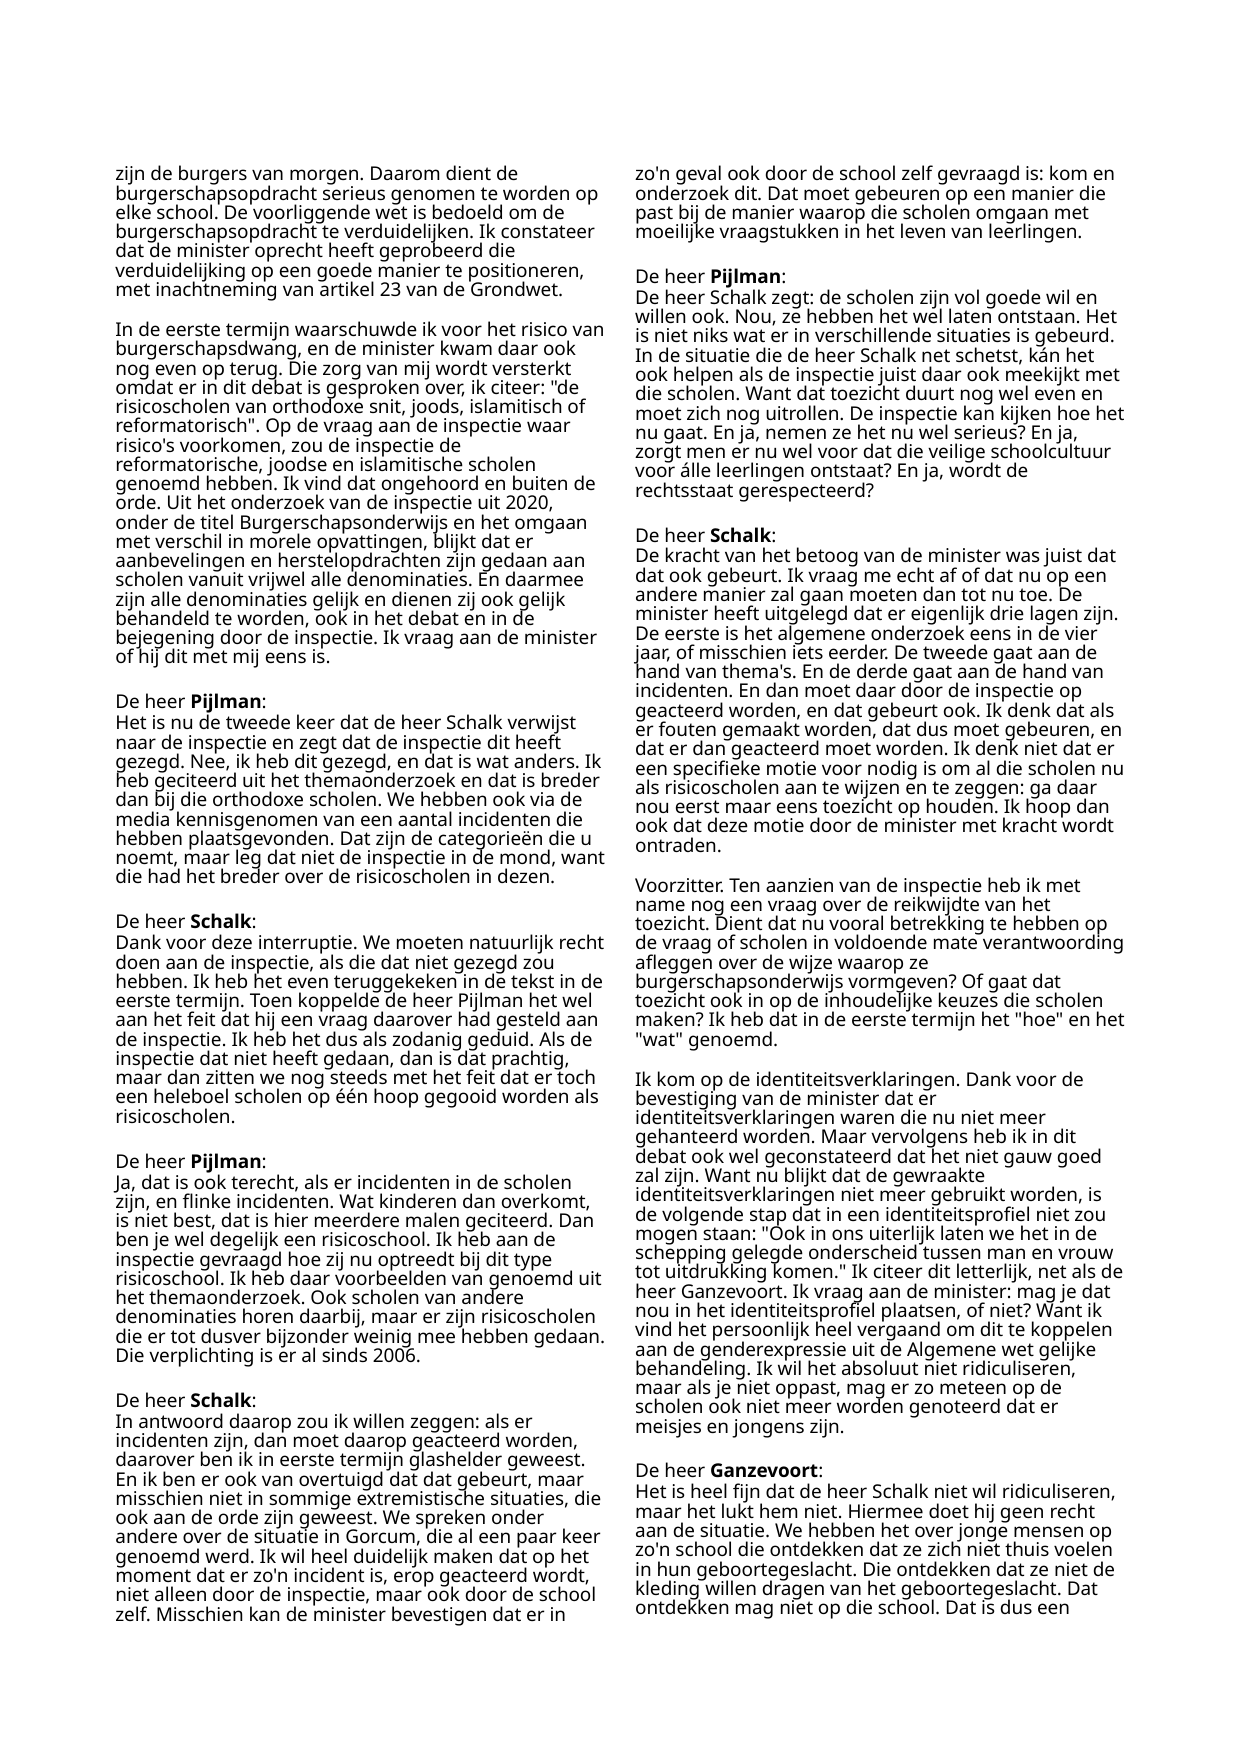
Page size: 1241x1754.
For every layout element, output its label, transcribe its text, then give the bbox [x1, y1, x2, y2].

text Het is nu de tweede keer dat de heer Schalk verwijst naar de inspectie en zegt dat de inspectie dit heeft gezegd. Nee, ik heb dit gezegd, en dat is wat anders. Ik heb geciteerd uit het themaonderzoek en dat is breder dan bij die orthodoxe scholen. We hebben ook via de media kennisgenomen van een aantal incidenten die hebben plaatsgevonden. Dat zijn de categorieën die u noemt, maar leg dat niet de inspectie in de mond, want die had het breder over de risicoscholen in dezen. [115, 714, 605, 888]
text zo'n geval ook door de school zelf gevraagd is: kom en onderzoek dit. Dat moet gebeuren op een manier die past bij de manier waarop die scholen omgaan met moeilijke vraagstukken in het leven van leerlingen. [635, 165, 1125, 242]
text De heer Pijlman: [635, 263, 1125, 289]
text zijn de burgers van morgen. Daarom dient de burgerschapsopdracht serieus genomen te worden op elke school. De voorliggende wet is bedoeld om de burgerschapsopdracht te verduidelijken. Ik constateer dat de minister oprecht heeft geprobeerd die verduidelijking op een goede manier te positioneren, met inachtneming van artikel 23 van de Grondwet. [115, 165, 605, 300]
text De kracht van het betoog van de minister was juist dat dat ook gebeurt. Ik vraag me echt af of dat nu op een andere manier zal gaan moeten dan tot nu toe. De minister heeft uitgelegd dat er eigenlijk drie lagen zijn. De eerste is het algemene onderzoek eens in de vier jaar, of misschien iets eerder. De tweede gaat aan de hand van thema's. En de derde gaat aan de hand van incidenten. En dan moet daar door de inspectie op geacteerd worden, en dat gebeurt ook. Ik denk dat als er fouten gemaakt worden, dat dus moet gebeuren, en dat er dan geacteerd moet worden. Ik denk niet dat er een specifieke motie voor nodig is om al die scholen nu als risicoscholen aan te wijzen en te zeggen: ga daar nou eerst maar eens toezicht op houden. Ik hoop dan ook dat deze motie door de minister met kracht wordt ontraden. [635, 547, 1125, 856]
text Voorzitter. Ten aanzien van de inspectie heb ik met name nog een vraag over de reikwijdte van het toezicht. Dient dat nu vooral betrekking te hebben op de vraag of scholen in voldoende mate verantwoording afleggen over de wijze waarop ze burgerschapsonderwijs vormgeven? Of gaat dat toezicht ook in op de inhoudelijke keuzes die scholen maken? Ik heb dat in de eerste termijn het "hoe" en het "wat" genoemd. [635, 877, 1125, 1050]
text In antwoord daarop zou ik willen zeggen: als er incidenten zijn, dan moet daarop geacteerd worden, daarover ben ik in eerste termijn glashelder geweest. En ik ben er ook van overtuigd dat dat gebeurt, maar misschien niet in sommige extremistische situaties, die ook aan de orde zijn geweest. We spreken onder andere over de situatie in Gorcum, die al een paar keer genoemd werd. Ik wil heel duidelijk maken dat op het moment dat er zo'n incident is, erop geacteerd wordt, niet alleen door de inspectie, maar ook door de school zelf. Misschien kan de minister bevestigen dat er in [115, 1413, 605, 1625]
text Het is heel fijn dat de heer Schalk niet wil ridiculiseren, maar het lukt hem niet. Hiermee doet hij geen recht aan de situatie. We hebben het over jonge mensen op zo'n school die ontdekken dat ze zich niet thuis voelen in hun geboortegeslacht. Die ontdekken dat ze niet de kleding willen dragen van het geboortegeslacht. Dat ontdekken mag niet op die school. Dat is dus een [635, 1483, 1125, 1618]
text De heer Pijlman: [115, 1148, 605, 1174]
text Ja, dat is ook terecht, als er incidenten in de scholen zijn, en flinke incidenten. Wat kinderen dan overkomt, is niet best, dat is hier meerdere malen geciteerd. Dan ben je wel degelijk een risicoschool. Ik heb aan de inspectie gevraagd hoe zij nu optreedt bij dit type risicoschool. Ik heb daar voorbeelden van genoemd uit het themaonderzoek. Ook scholen van andere denominaties horen daarbij, maar er zijn risicoscholen die er tot dusver bijzonder weinig mee hebben gedaan. Die verplichting is er al sinds 2006. [115, 1174, 605, 1366]
text De heer Pijlman: [115, 689, 605, 714]
text De heer Schalk: [115, 1387, 605, 1413]
text De heer Schalk: [115, 909, 605, 934]
text De heer Schalk: [635, 522, 1125, 547]
text De heer Ganzevoort: [635, 1458, 1125, 1483]
text Dank voor deze interruptie. We moeten natuurlijk recht doen aan de inspectie, als die dat niet gezegd zou hebben. Ik heb het even teruggekeken in de tekst in de eerste termijn. Toen koppelde de heer Pijlman het wel aan het feit dat hij een vraag daarover had gesteld aan de inspectie. Ik heb het dus als zodanig geduid. Als de inspectie dat niet heeft gedaan, dan is dat prachtig, maar dan zitten we nog steeds met het feit dat er toch een heleboel scholen op één hoop gegooid worden als risicoscholen. [115, 934, 605, 1127]
text De heer Schalk zegt: de scholen zijn vol goede wil en willen ook. Nou, ze hebben het wel laten ontstaan. Het is niet niks wat er in verschillende situaties is gebeurd. In de situatie die de heer Schalk net schetst, kán het ook helpen als de inspectie juist daar ook meekijkt met die scholen. Want dat toezicht duurt nog wel even en moet zich nog uitrollen. De inspectie kan kijken hoe het nu gaat. En ja, nemen ze het nu wel serieus? En ja, zorgt men er nu wel voor dat die veilige schoolcultuur voor álle leerlingen ontstaat? En ja, wordt de rechtsstaat gerespecteerd? [635, 289, 1125, 501]
text In de eerste termijn waarschuwde ik voor het risico van burgerschapsdwang, en de minister kwam daar ook nog even op terug. Die zorg van mij wordt versterkt omdat er in dit debat is gesproken over, ik citeer: "de risicoscholen van orthodoxe snit, joods, islamitisch of reformatorisch". Op de vraag aan de inspectie waar risico's voorkomen, zou de inspectie de reformatorische, joodse en islamitische scholen genoemd hebben. Ik vind dat ongehoord en buiten de orde. Uit het onderzoek van de inspectie uit 2020, onder de titel Burgerschapsonderwijs en het omgaan met verschil in morele opvattingen, blijkt dat er aanbevelingen en herstelopdrachten zijn gedaan aan scholen vanuit vrijwel alle denominaties. En daarmee zijn alle denominaties gelijk en dienen zij ook gelijk behandeld te worden, ook in het debat en in de bejegening door de inspectie. Ik vraag aan de minister of hij dit met mij eens is. [115, 321, 605, 668]
text Ik kom op de identiteitsverklaringen. Dank voor de bevestiging van de minister dat er identiteitsverklaringen waren die nu niet meer gehanteerd worden. Maar vervolgens heb ik in dit debat ook wel geconstateerd dat het niet gauw goed zal zijn. Want nu blijkt dat de gewraakte identiteitsverklaringen niet meer gebruikt worden, is de volgende stap dat in een identiteitsprofiel niet zou mogen staan: "Ook in ons uiterlijk laten we het in de schepping gelegde onderscheid tussen man en vrouw tot uitdrukking komen." Ik citeer dit letterlijk, net als de heer Ganzevoort. Ik vraag aan de minister: mag je dat nou in het identiteitsprofiel plaatsen, of niet? Want ik vind het persoonlijk heel vergaand om dit te koppelen aan de genderexpressie uit de Algemene wet gelijke behandeling. Ik wil het absoluut niet ridiculiseren, maar als je niet oppast, mag er zo meteen op de scholen ook niet meer worden genoteerd dat er meisjes en jongens zijn. [635, 1071, 1125, 1437]
